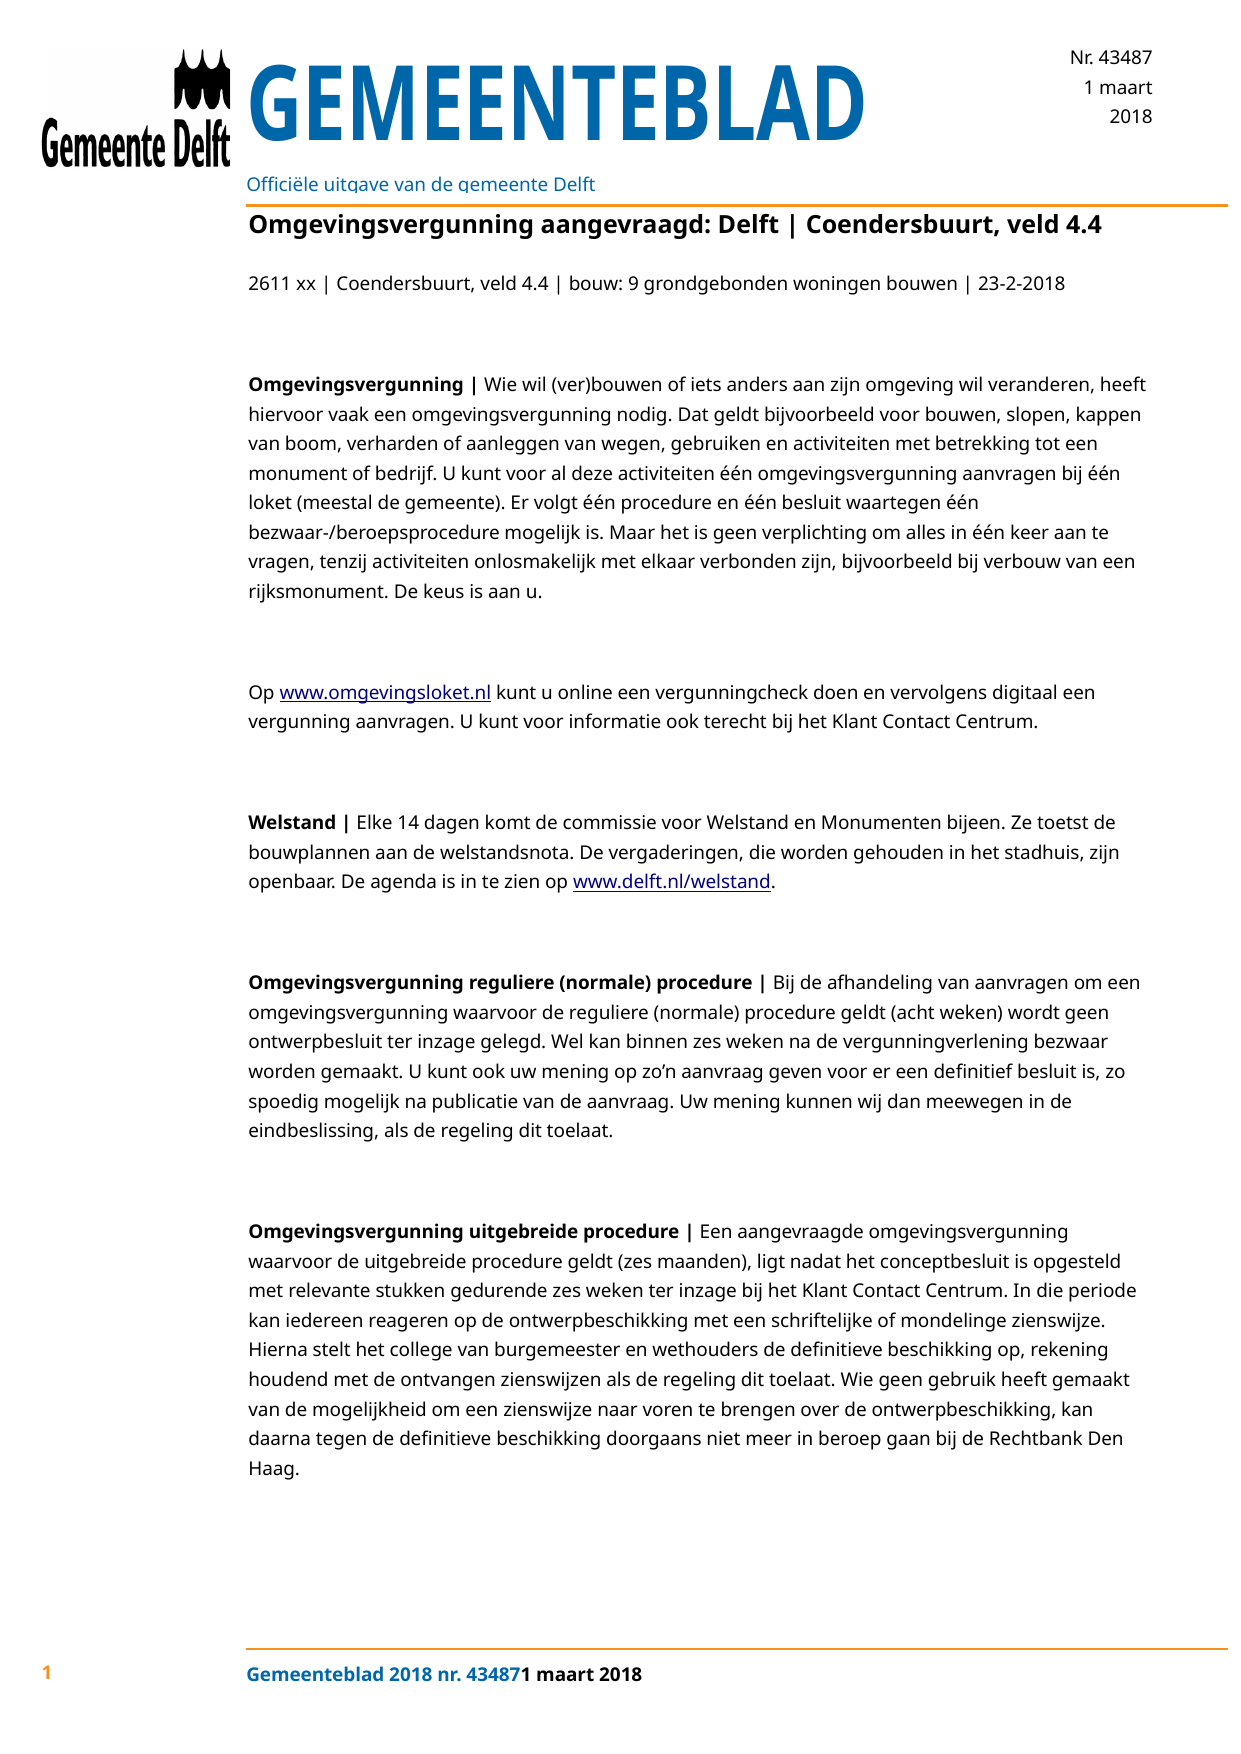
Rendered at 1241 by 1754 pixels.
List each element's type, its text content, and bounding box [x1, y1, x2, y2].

picture [41, 47, 231, 172]
text Omgevingsvergunning reguliere (normale) procedure | Bij de afhandeling van aanvragen om een omgevingsvergunning waarvoor de reguliere (normale) procedure geldt (acht weken) wordt geen ontwerpbesluit ter inzage gelegd. Wel kan binnen zes weken na de vergunningverlening bezwaar worden gemaakt. U kunt ook uw mening op zo’n aanvraag geven voor er een definitief besluit is, zo spoedig mogelijk na publicatie van de aanvraag. Uw mening kunnen wij dan meewegen in de eindbeslissing, als de regeling dit toelaat. [248, 969, 1152, 1143]
text Welstand | Elke 14 dagen komt de commissie voor Welstand en Monumenten bijeen. Ze toetst de bouwplannen aan de welstandsnota. De vergaderingen, die worden gehouden in het stadhuis, zijn openbaar. De agenda is in te zien op www.delft.nl/welstand. [248, 809, 1152, 894]
text Omgevingsvergunning uitgebreide procedure | Een aangevraagde omgevingsvergunning waarvoor de uitgebreide procedure geldt (zes maanden), ligt nadat het conceptbesluit is opgesteld met relevante stukken gedurende zes weken ter inzage bij het Klant Contact Centrum. In die periode kan iedereen reageren op de ontwerpbeschikking met een schriftelijke of mondelinge zienswijze. Hierna stelt het college van burgemeester en wethouders de definitieve beschikking op, rekening houdend met de ontvangen zienswijzen als de regeling dit toelaat. Wie geen gebruik heeft gemaakt van de mogelijkheid om een zienswijze naar voren te brengen over de ontwerpbeschikking, kan daarna tegen de definitieve beschikking doorgaans niet meer in beroep gaan bij de Rechtbank Den Haag. [248, 1218, 1152, 1481]
text Op www.omgevingsloket.nl kunt u online een vergunningcheck doen en vervolgens digitaal een vergunning aanvragen. U kunt voor informatie ook terecht bij het Klant Contact Centrum. [248, 679, 1152, 734]
text Omgevingsvergunning | Wie wil (ver)bouwen of iets anders aan zijn omgeving wil veranderen, heeft hiervoor vaak een omgevingsvergunning nodig. Dat geldt bijvoorbeeld voor bouwen, slopen, kappen van boom, verharden of aanleggen van wegen, gebruiken en activiteiten met betrekking tot een monument of bedrijf. U kunt voor al deze activiteiten één omgevingsvergunning aanvragen bij één loket (meestal de gemeente). Er volgt één procedure en één besluit waartegen één bezwaar-/beroepsprocedure mogelijk is. Maar het is geen verplichting om alles in één keer aan te vragen, tenzij activiteiten onlosmakelijk met elkaar verbonden zijn, bijvoorbeeld bij verbouw van een rijksmonument. De keus is aan u. [248, 371, 1152, 604]
text 2611 xx | Coendersbuurt, veld 4.4 | bouw: 9 grondgebonden woningen bouwen | 23-2-2018 [248, 270, 1152, 296]
text Omgevingsvergunning aangevraagd: Delft | Coendersbuurt, veld 4.4 [248, 207, 1152, 241]
